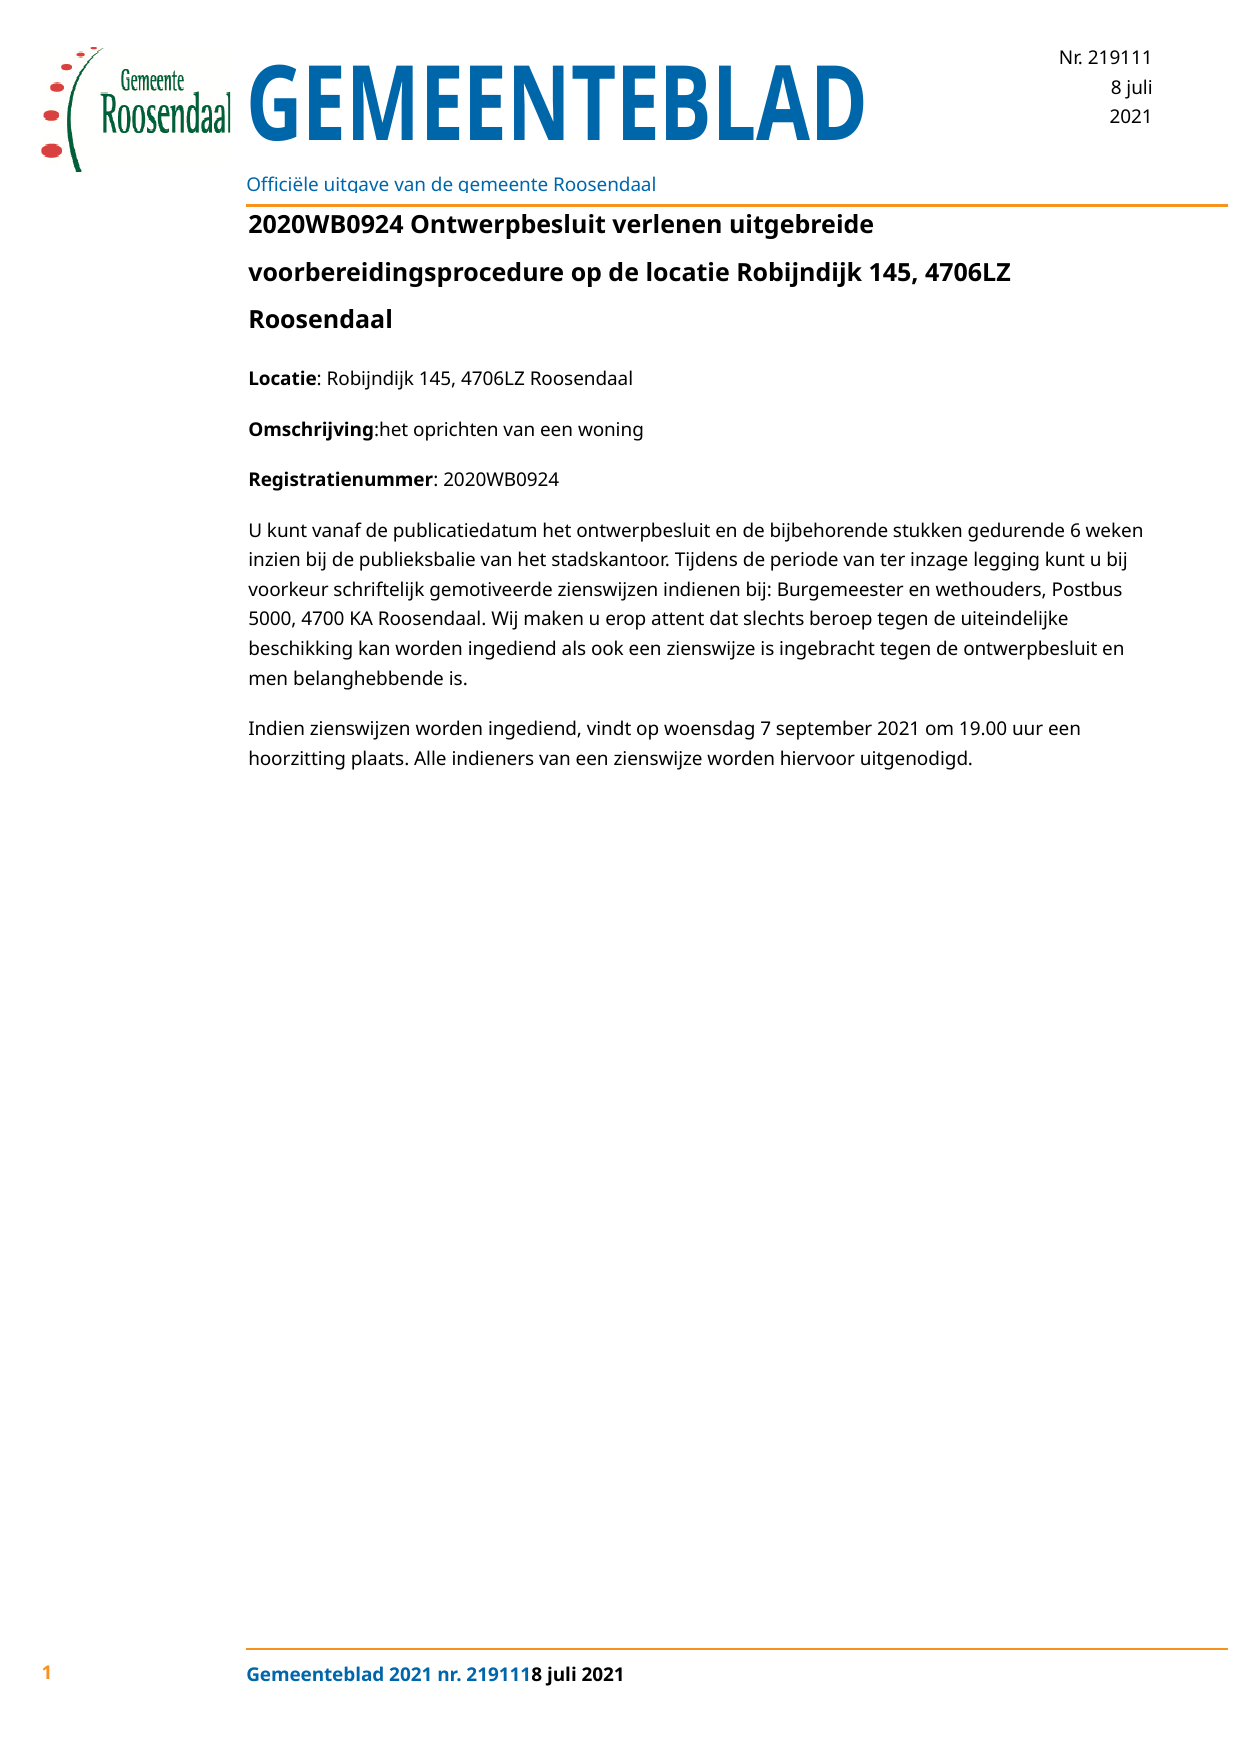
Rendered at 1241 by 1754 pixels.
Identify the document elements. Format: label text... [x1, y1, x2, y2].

text Omschrijving:het oprichten van een woning [248, 416, 1152, 442]
text U kunt vanaf de publicatiedatum het ontwerpbesluit en de bijbehorende stukken gedurende 6 weken inzien bij de publieksbalie van het stadskantoor. Tijdens de periode van ter inzage legging kunt u bij voorkeur schriftelijk gemotiveerde zienswijzen indienen bij: Burgemeester en wethouders, Postbus 5000, 4700 KA Roosendaal. Wij maken u erop attent dat slechts beroep tegen de uiteindelijke beschikking kan worden ingediend als ook een zienswijze is ingebracht tegen de ontwerpbesluit en men belanghebbende is. [248, 517, 1152, 690]
text Indien zienswijzen worden ingediend, vindt op woensdag 7 september 2021 om 19.00 uur een hoorzitting plaats. Alle indieners van een zienswijze worden hiervoor uitgenodigd. [248, 715, 1152, 770]
picture [41, 47, 231, 172]
text Registratienummer: 2020WB0924 [248, 466, 1152, 492]
text Locatie: Robijndijk 145, 4706LZ Roosendaal [248, 366, 1152, 391]
text 2020WB0924 Ontwerpbesluit verlenen uitgebreide voorbereidingsprocedure op de locatie Robijndijk 145, 4706LZ Roosendaal [248, 207, 1152, 336]
